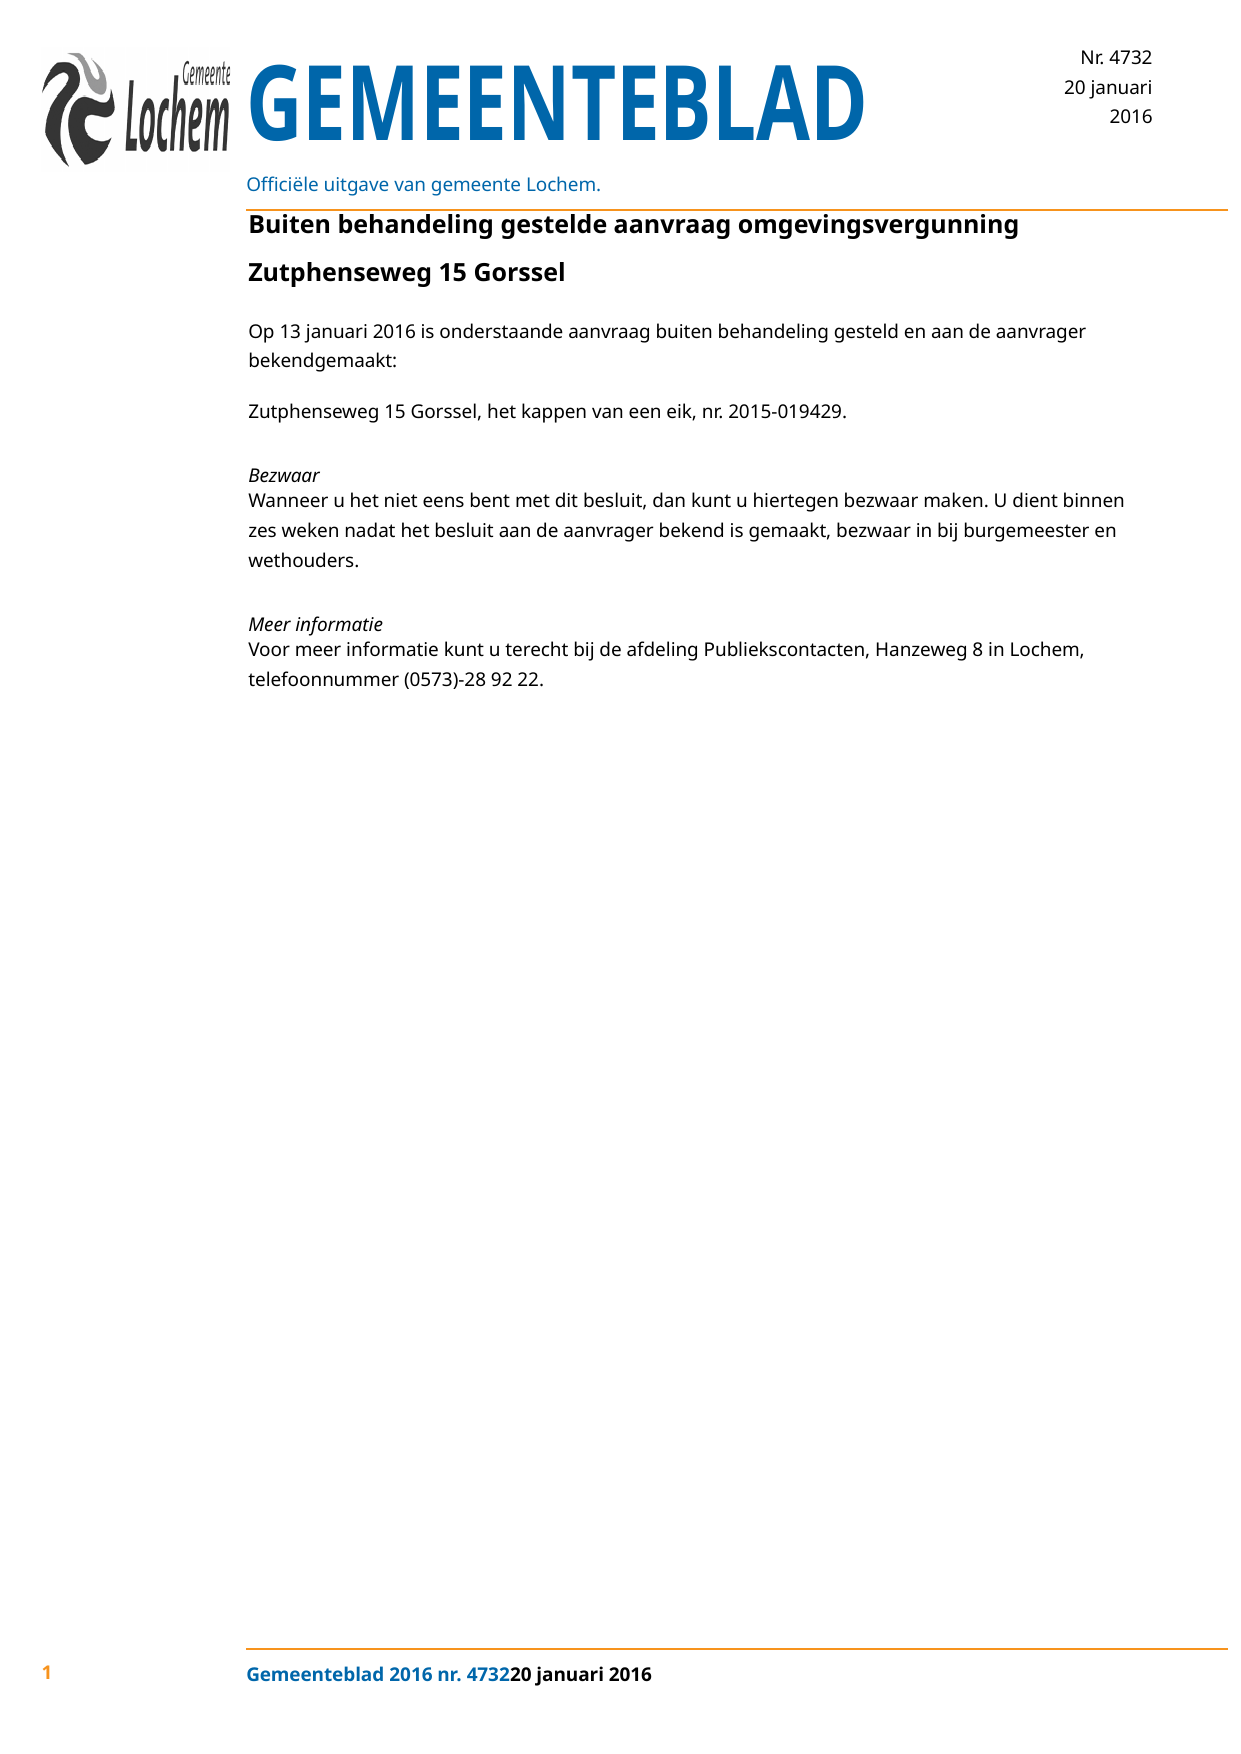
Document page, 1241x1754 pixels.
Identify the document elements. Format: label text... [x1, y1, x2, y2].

text Wanneer u het niet eens bent met dit besluit, dan kunt u hiertegen bezwaar maken. U dient binnen zes weken nadat het besluit aan de aanvrager bekend is gemaakt, bezwaar in bij burgemeester en wethouders. [248, 488, 1152, 572]
text Voor meer informatie kunt u terecht bij de afdeling Publiekscontacten, Hanzeweg 8 in Lochem, telefoonnummer (0573)-28 92 22. [248, 636, 1152, 692]
text Op 13 januari 2016 is onderstaande aanvraag buiten behandeling gesteld en aan de aanvrager bekendgemaakt: [248, 318, 1152, 373]
picture [41, 47, 231, 172]
text Meer informatie [248, 611, 1152, 636]
text Buiten behandeling gestelde aanvraag omgevingsvergunning Zutphenseweg 15 Gorssel [248, 211, 1152, 288]
text Zutphenseweg 15 Gorssel, het kappen van een eik, nr. 2015-019429. [248, 398, 1152, 424]
text Bezwaar [248, 462, 1152, 488]
